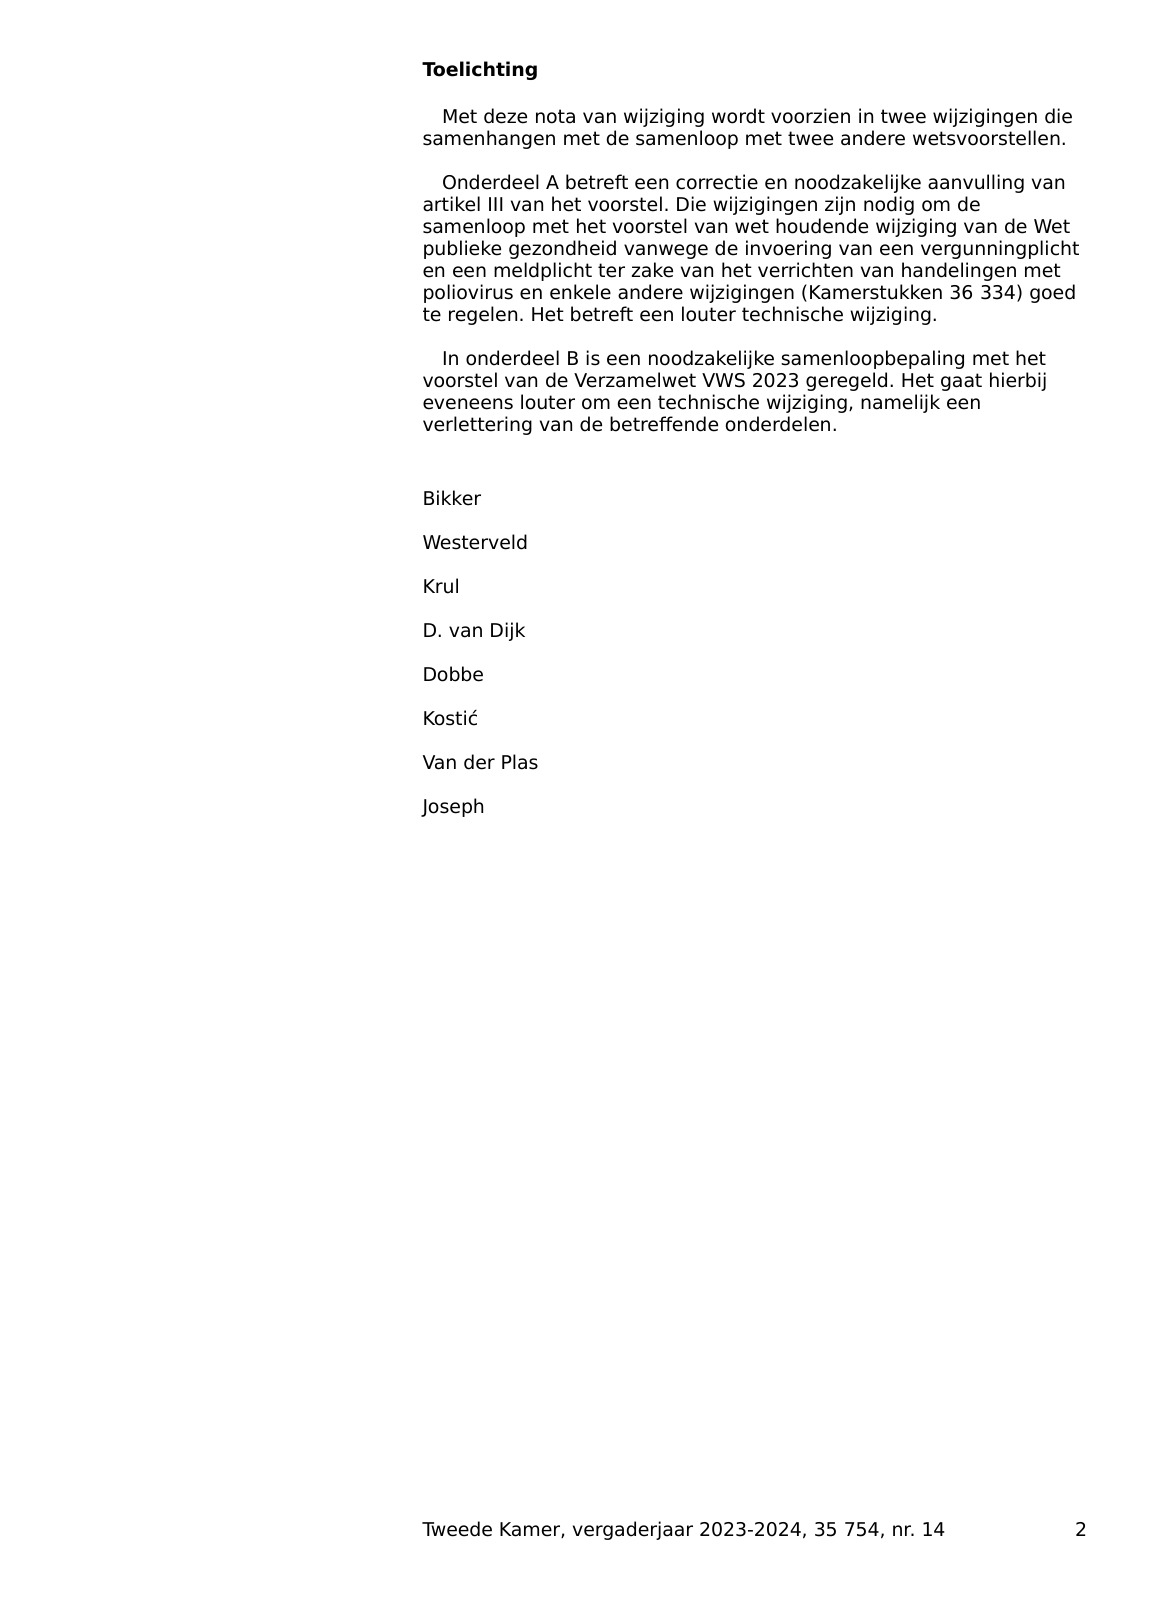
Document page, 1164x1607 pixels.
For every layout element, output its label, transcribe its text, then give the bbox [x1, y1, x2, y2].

subtitle Toelichting [422, 59, 1087, 81]
text In onderdeel B is een noodzakelijke samenloopbepaling met het voorstel van de Verzamelwet VWS 2023 geregeld. Het gaat hierbij eveneens louter om een technische wijziging, namelijk een verlettering van de betreffende onderdelen. [422, 348, 1087, 436]
text Bikker Westerveld Krul D. van Dijk Dobbe Kostić Van der Plas Joseph [422, 466, 1087, 818]
text Onderdeel A betreft een correctie en noodzakelijke aanvulling van artikel III van het voorstel. Die wijzigingen zijn nodig om de samenloop met het voorstel van wet houdende wijziging van de Wet publieke gezondheid vanwege de invoering van een vergunningplicht en een meldplicht ter zake van het verrichten van handelingen met poliovirus en enkele andere wijzigingen (Kamerstukken 36 334) goed te regelen. Het betreft een louter technische wijziging. [422, 172, 1087, 326]
text Met deze nota van wijziging wordt voorzien in twee wijzigingen die samenhangen met de samenloop met twee andere wetsvoorstellen. [422, 106, 1087, 150]
